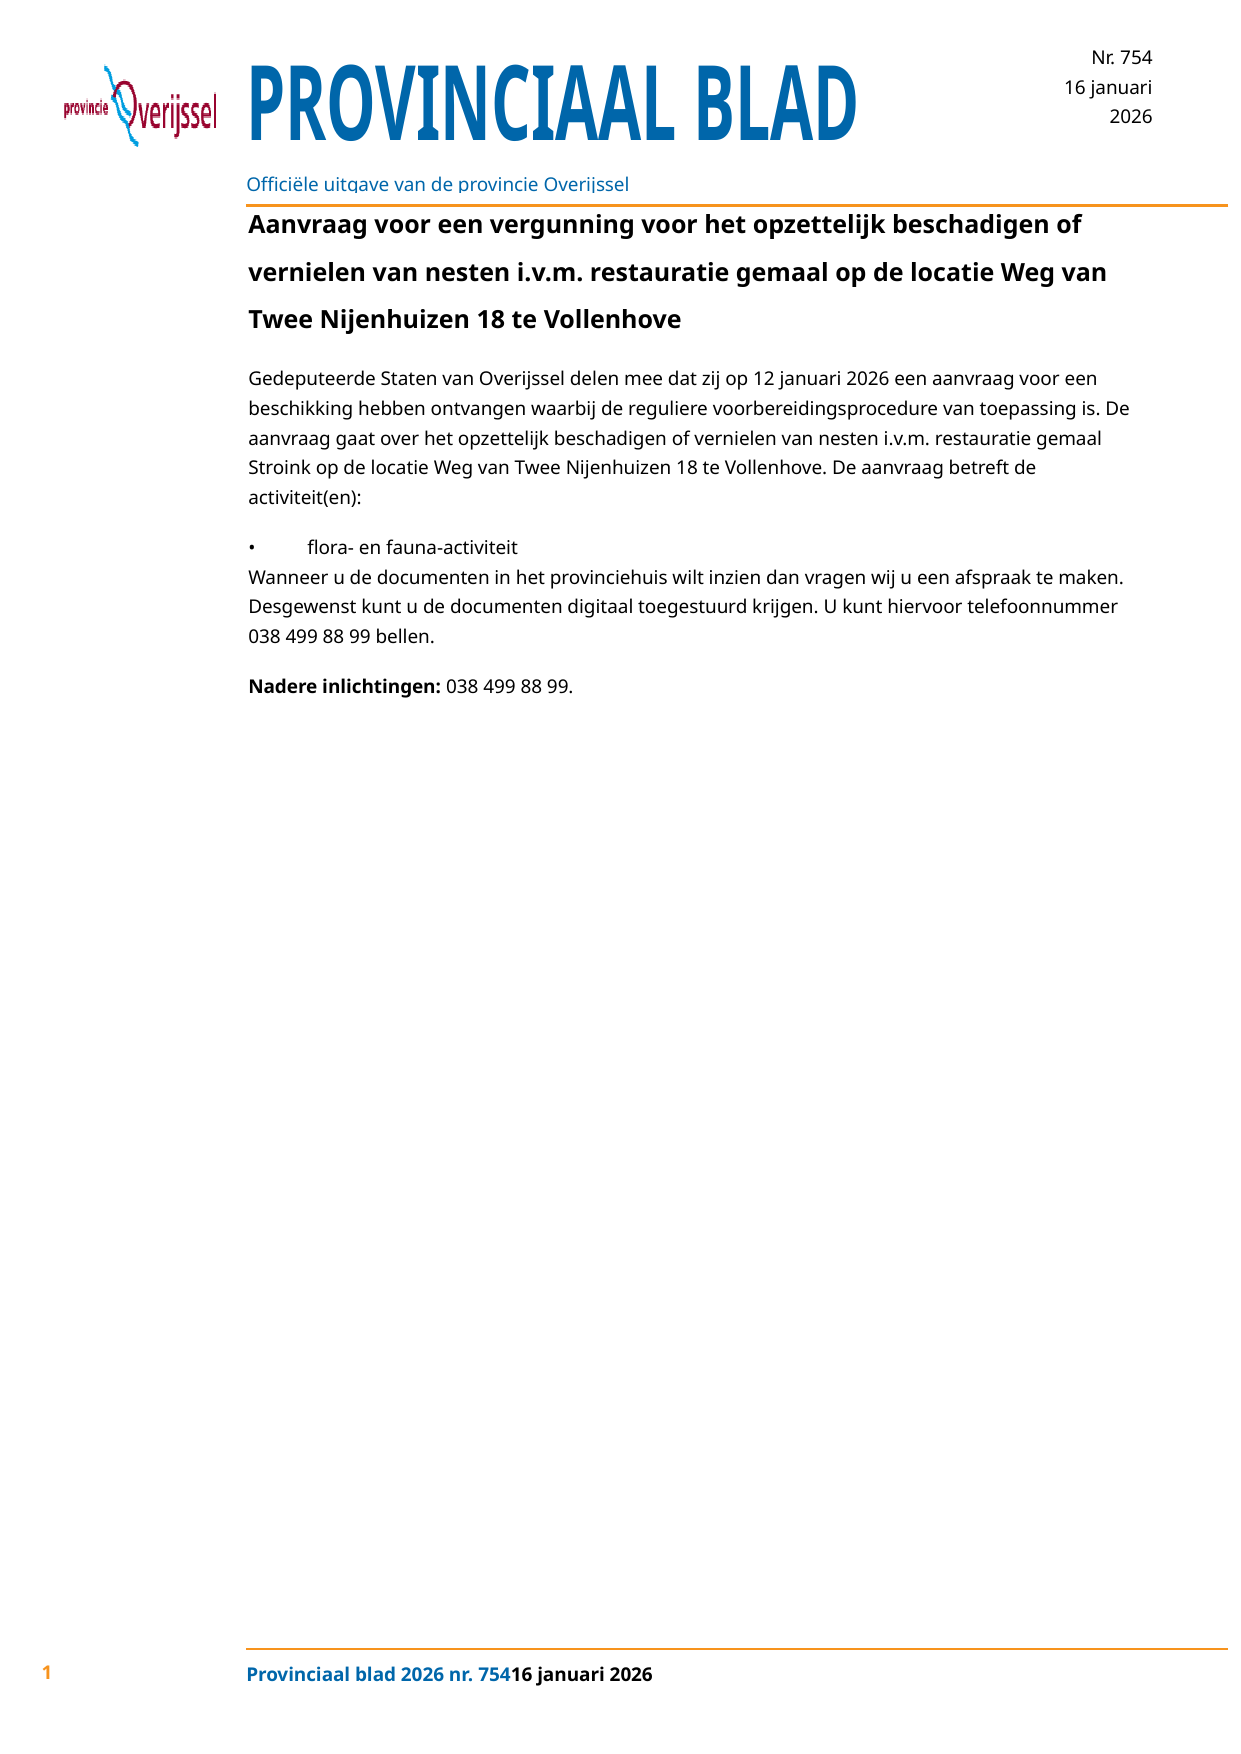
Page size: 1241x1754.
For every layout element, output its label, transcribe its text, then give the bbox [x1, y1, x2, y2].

text Aanvraag voor een vergunning voor het opzettelijk beschadigen of vernielen van nesten i.v.m. restauratie gemaal op de locatie Weg van Twee Nijenhuizen 18 te Vollenhove [248, 207, 1152, 336]
list flora- en fauna-activiteit [248, 534, 1152, 560]
text Gedeputeerde Staten van Overijssel delen mee dat zij op 12 januari 2026 een aanvraag voor een beschikking hebben ontvangen waarbij de reguliere voorbereidingsprocedure van toepassing is. De aanvraag gaat over het opzettelijk beschadigen of vernielen van nesten i.v.m. restauratie gemaal Stroink op de locatie Weg van Twee Nijenhuizen 18 te Vollenhove. De aanvraag betreft de activiteit(en): [248, 366, 1152, 509]
text Nadere inlichtingen: 038 499 88 99. [248, 673, 1152, 699]
picture [41, 47, 231, 172]
text Wanneer u de documenten in het provinciehuis wilt inzien dan vragen wij u een afspraak te maken. Desgewenst kunt u de documenten digitaal toegestuurd krijgen. U kunt hiervoor telefoonnummer 038 499 88 99 bellen. [248, 564, 1152, 649]
